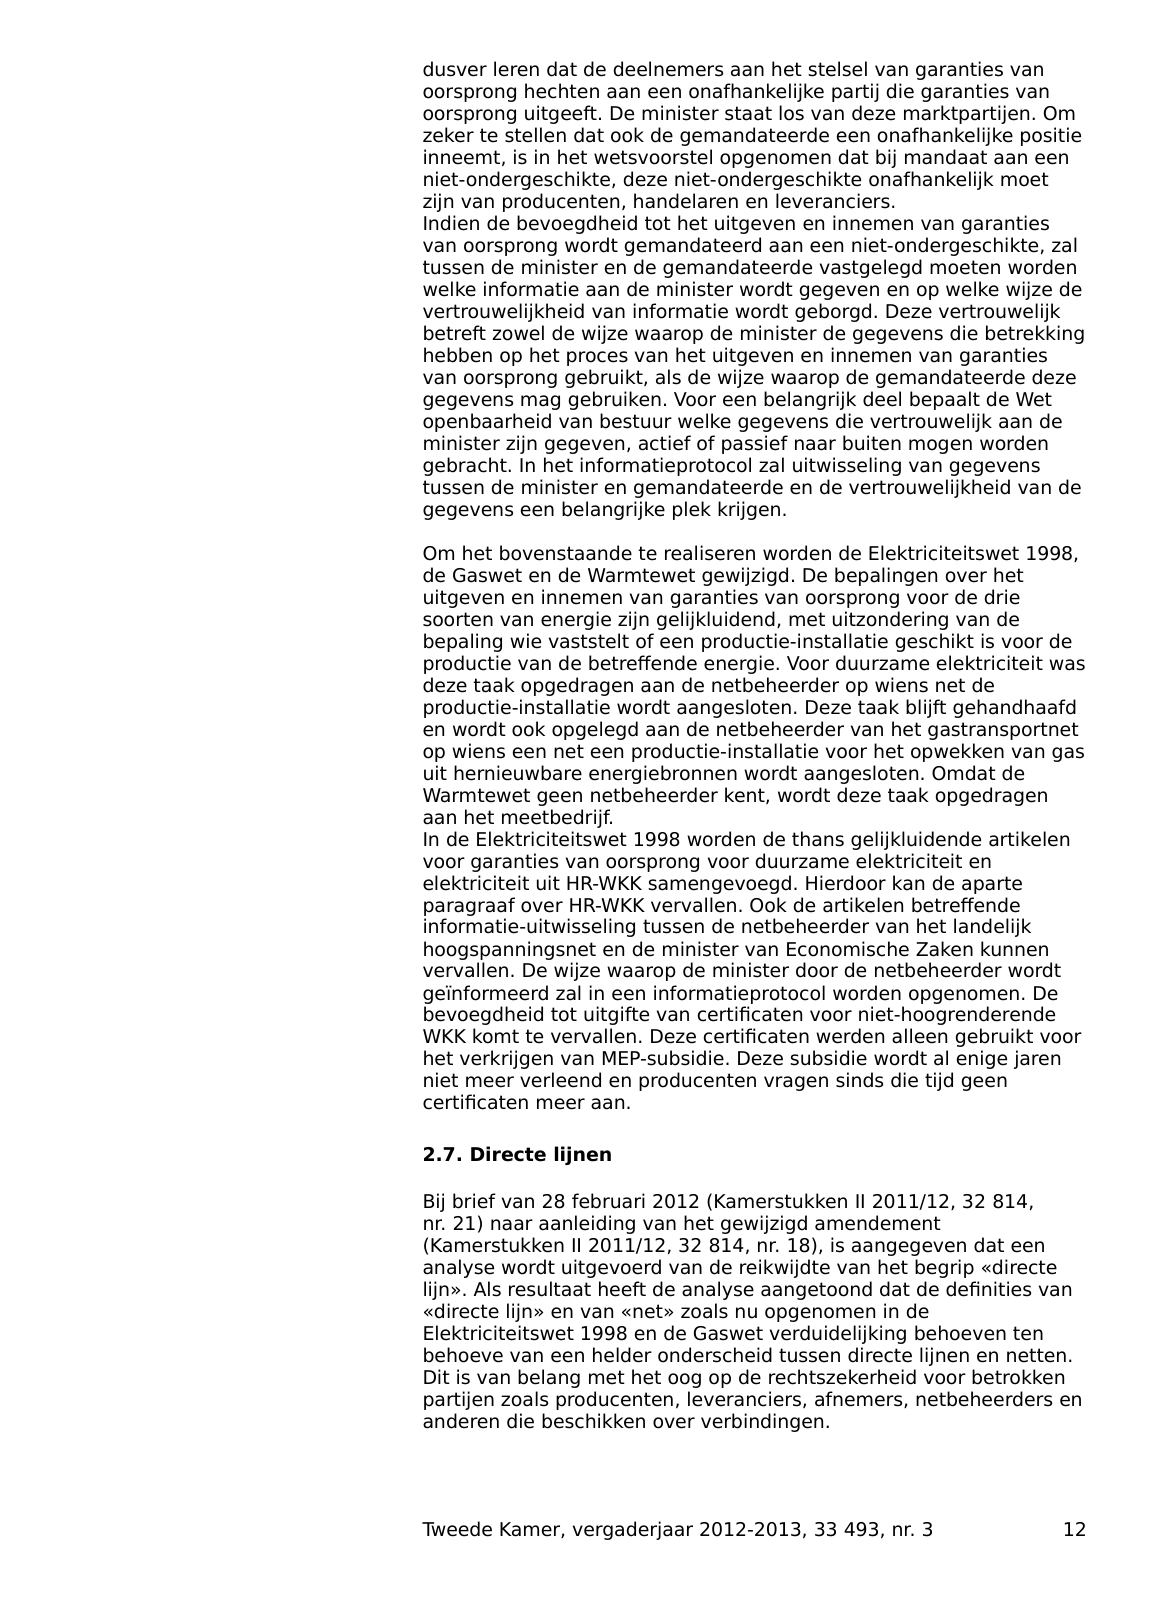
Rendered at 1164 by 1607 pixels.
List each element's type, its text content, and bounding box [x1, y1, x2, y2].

text Om het bovenstaande te realiseren worden de Elektriciteitswet 1998, de Gaswet en de Warmtewet gewijzigd. De bepalingen over het uitgeven en innemen van garanties van oorsprong voor de drie soorten van energie zijn gelijkluidend, met uitzondering van de bepaling wie vaststelt of een productie-installatie geschikt is voor de productie van de betreffende energie. Voor duurzame elektriciteit was deze taak opgedragen aan de netbeheerder op wiens net de productie-installatie wordt aangesloten. Deze taak blijft gehandhaafd en wordt ook opgelegd aan de netbeheerder van het gastransportnet op wiens een net een productie-installatie voor het opwekken van gas uit hernieuwbare energiebronnen wordt aangesloten. Omdat de Warmtewet geen netbeheerder kent, wordt deze taak opgedragen aan het meetbedrijf. [422, 543, 1087, 828]
text In de Elektriciteitswet 1998 worden de thans gelijkluidende artikelen voor garanties van oorsprong voor duurzame elektriciteit en elektriciteit uit HR-WKK samengevoegd. Hierdoor kan de aparte paragraaf over HR-WKK vervallen. Ook de artikelen betreffende informatie-uitwisseling tussen de netbeheerder van het landelijk hoogspanningsnet en de minister van Economische Zaken kunnen vervallen. De wijze waarop de minister door de netbeheerder wordt geïnformeerd zal in een informatieprotocol worden opgenomen. De bevoegdheid tot uitgifte van certificaten voor niet-hoogrenderende WKK komt te vervallen. Deze certificaten werden alleen gebruikt voor het verkrijgen van MEP-subsidie. Deze subsidie wordt al enige jaren niet meer verleend en producenten vragen sinds die tijd geen certificaten meer aan. [422, 828, 1087, 1114]
text Bij brief van 28 februari 2012 (Kamerstukken II 2011/12, 32 814, nr. 21) naar aanleiding van het gewijzigd amendement (Kamerstukken II 2011/12, 32 814, nr. 18), is aangegeven dat een analyse wordt uitgevoerd van de reikwijdte van het begrip «directe lijn». Als resultaat heeft de analyse aangetoond dat de definities van «directe lijn» en van «net» zoals nu opgenomen in de Elektriciteitswet 1998 en de Gaswet verduidelijking behoeven ten behoeve van een helder onderscheid tussen directe lijnen en netten. Dit is van belang met het oog op de rechtszekerheid voor betrokken partijen zoals producenten, leveranciers, afnemers, netbeheerders en anderen die beschikken over verbindingen. [422, 1191, 1087, 1433]
text Indien de bevoegdheid tot het uitgeven en innemen van garanties van oorsprong wordt gemandateerd aan een niet-ondergeschikte, zal tussen de minister en de gemandateerde vastgelegd moeten worden welke informatie aan de minister wordt gegeven en op welke wijze de vertrouwelijkheid van informatie wordt geborgd. Deze vertrouwelijk betreft zowel de wijze waarop de minister de gegevens die betrekking hebben op het proces van het uitgeven en innemen van garanties van oorsprong gebruikt, als de wijze waarop de gemandateerde deze gegevens mag gebruiken. Voor een belangrijk deel bepaalt de Wet openbaarheid van bestuur welke gegevens die vertrouwelijk aan de minister zijn gegeven, actief of passief naar buiten mogen worden gebracht. In het informatieprotocol zal uitwisseling van gegevens tussen de minister en gemandateerde en de vertrouwelijkheid van de gegevens een belangrijke plek krijgen. [422, 213, 1087, 521]
text dusver leren dat de deelnemers aan het stelsel van garanties van oorsprong hechten aan een onafhankelijke partij die garanties van oorsprong uitgeeft. De minister staat los van deze marktpartijen. Om zeker te stellen dat ook de gemandateerde een onafhankelijke positie inneemt, is in het wetsvoorstel opgenomen dat bij mandaat aan een niet-ondergeschikte, deze niet-ondergeschikte onafhankelijk moet zijn van producenten, handelaren en leveranciers. [422, 59, 1087, 213]
subtitle 2.7. Directe lijnen [422, 1144, 1087, 1166]
